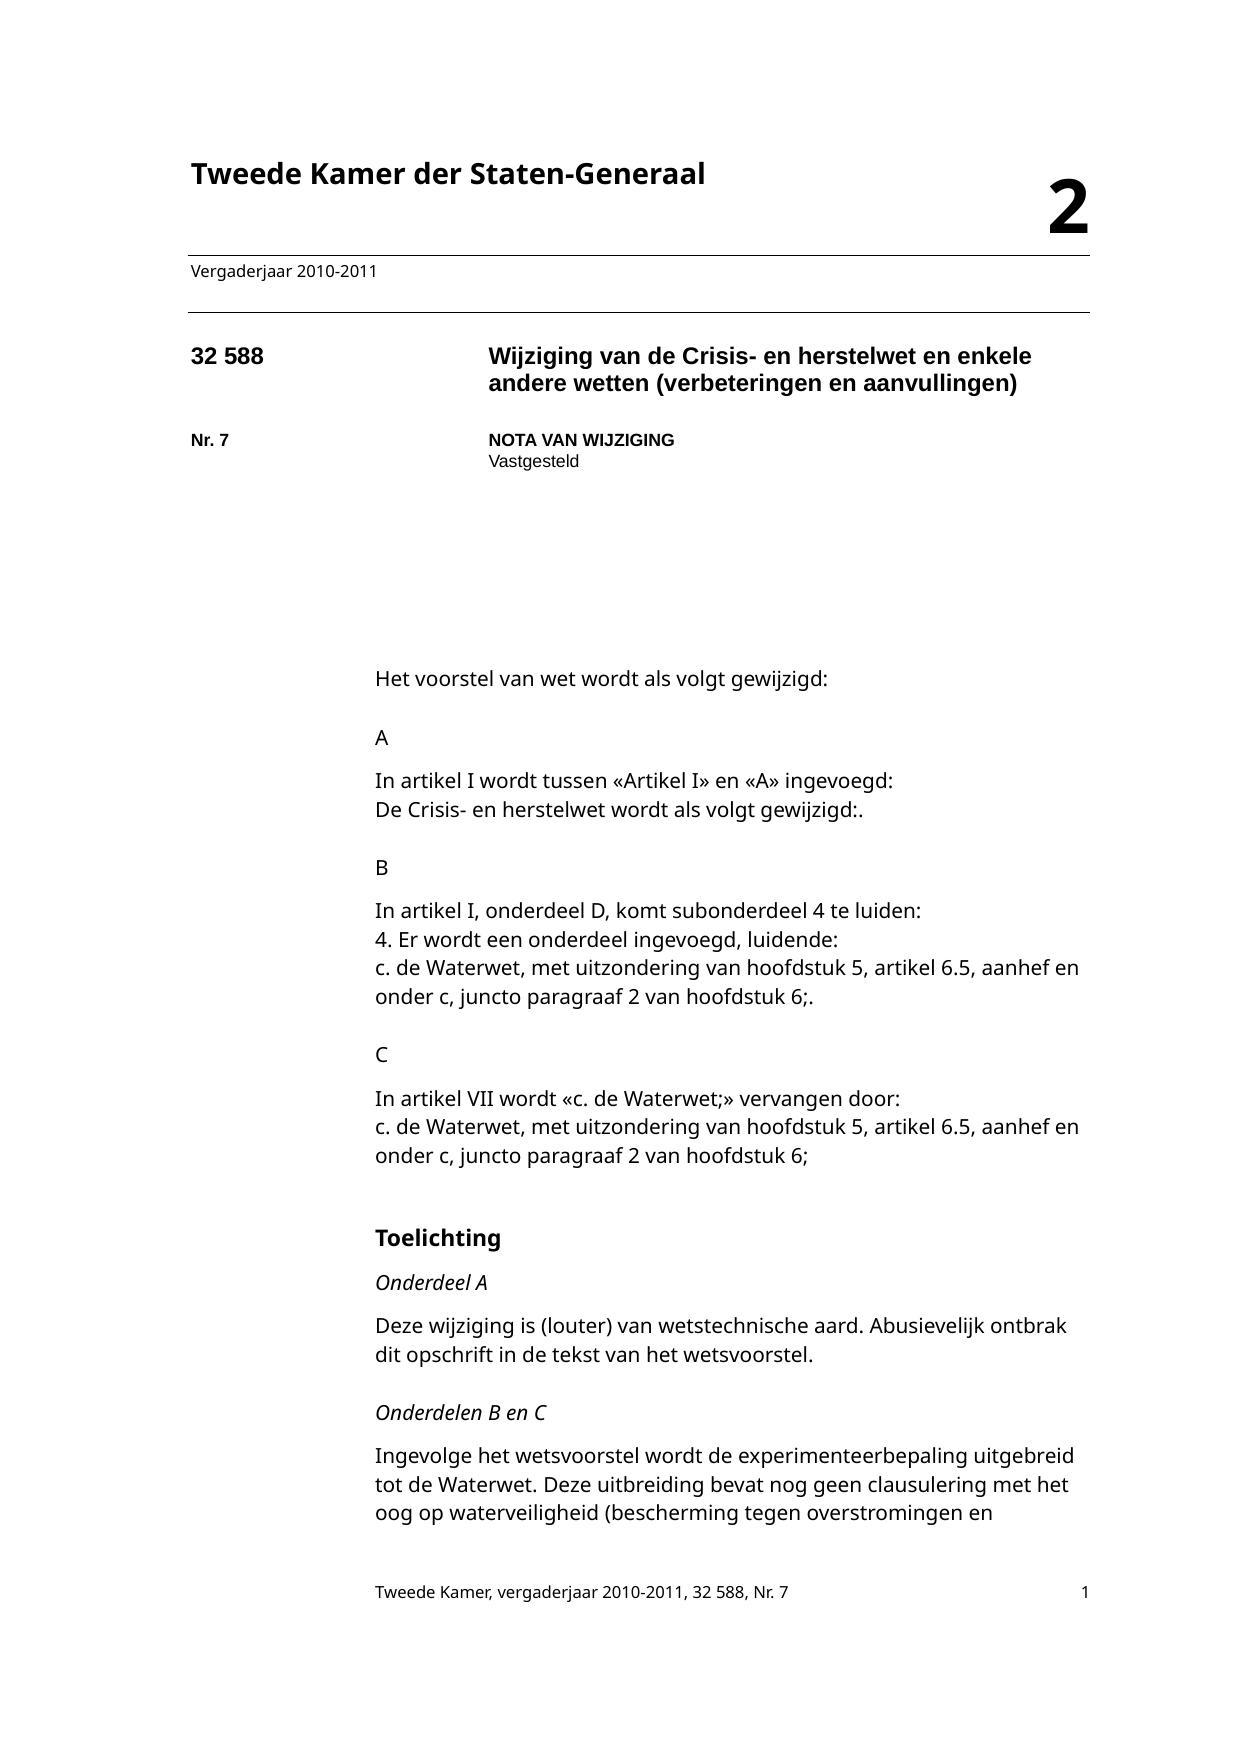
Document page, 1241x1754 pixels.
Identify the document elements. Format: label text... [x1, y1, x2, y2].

text 4. Er wordt een onderdeel ingevoegd, luidende: [375, 925, 1090, 953]
text Het voorstel van wet wordt als volgt gewijzigd: [375, 664, 1090, 693]
text In artikel I wordt tussen «Artikel I» en «A» ingevoegd: [375, 766, 1090, 795]
text De Crisis- en herstelwet wordt als volgt gewijzigd:. [375, 795, 1090, 823]
text Onderdeel A [375, 1268, 1090, 1296]
text Deze wijziging is (louter) van wetstechnische aard. Abusievelijk ontbrak dit opschrift in de tekst van het wetsvoorstel. [375, 1311, 1090, 1368]
text A [375, 723, 1090, 751]
table_cell Wijziging van de Crisis- en herstelwet en enkele andere wetten (verbeteringen en aanvullingen) [485, 339, 1090, 427]
text Ingevolge het wetsvoorstel wordt de experimenteerbepaling uitgebreid tot de Waterwet. Deze uitbreiding bevat nog geen clausulering met het oog op waterveiligheid (bescherming tegen overstromingen en [375, 1442, 1090, 1527]
text B [375, 853, 1090, 882]
text In artikel VII wordt «c. de Waterwet;» vervangen door: [375, 1084, 1090, 1112]
text C [375, 1040, 1090, 1069]
text In artikel I, onderdeel D, komt subonderdeel 4 te luiden: [375, 897, 1090, 925]
table_cell [485, 256, 1090, 312]
table_cell [188, 313, 485, 339]
table_header Tweede Kamer der Staten-Generaal [188, 150, 909, 255]
table_cell 32 588 [188, 339, 485, 427]
table_header 2 [910, 150, 1090, 255]
text c. de Waterwet, met uitzondering van hoofdstuk 5, artikel 6.5, aanhef en onder c, juncto paragraaf 2 van hoofdstuk 6;. [375, 953, 1090, 1010]
table_cell [485, 313, 1090, 339]
text Onderdelen B en C [375, 1398, 1090, 1427]
table_cell Nr. 7 [188, 427, 485, 546]
table_cell NOTA VAN WIJZIGING Vastgesteld [485, 427, 1090, 546]
subtitle Toelichting [375, 1222, 1090, 1253]
table_cell Vergaderjaar 2010-2011 [188, 256, 485, 312]
text c. de Waterwet, met uitzondering van hoofdstuk 5, artikel 6.5, aanhef en onder c, juncto paragraaf 2 van hoofdstuk 6; [375, 1112, 1090, 1169]
